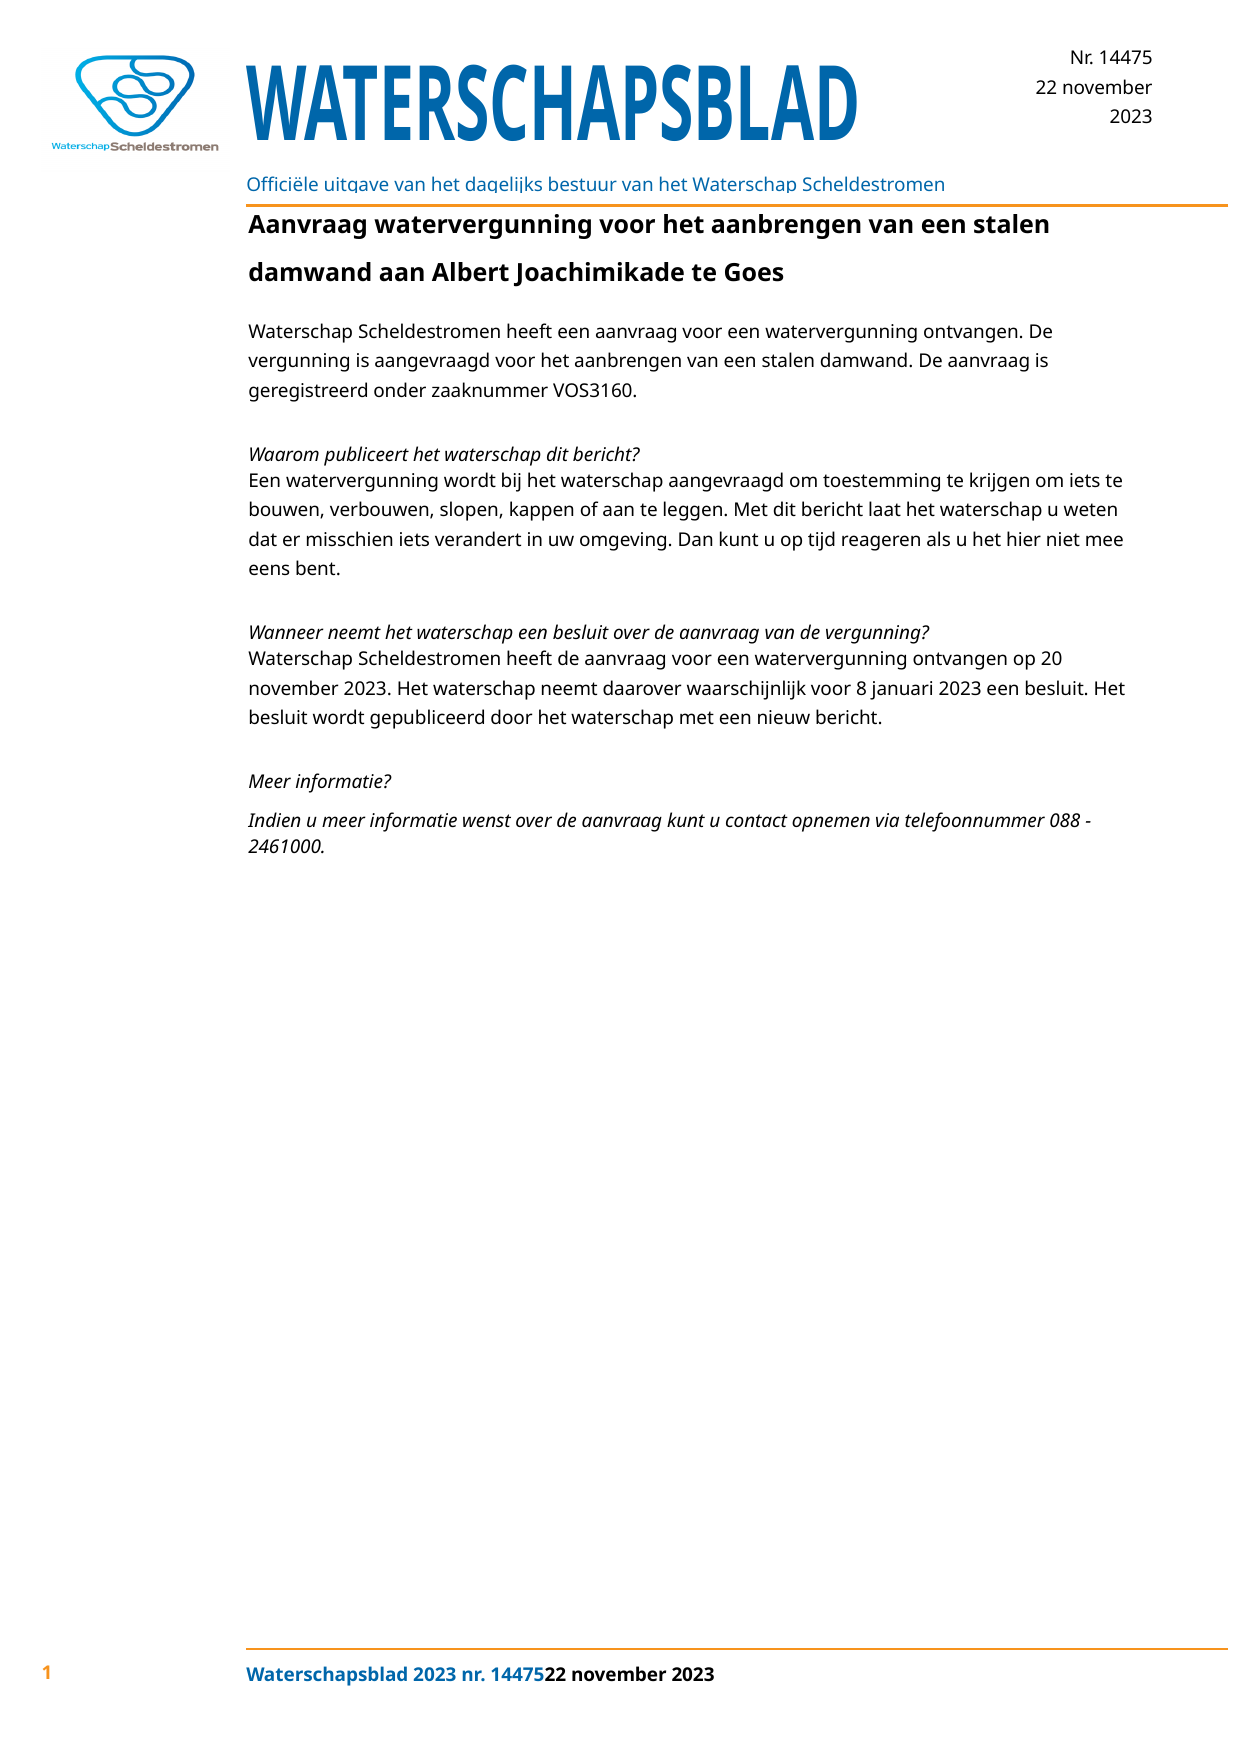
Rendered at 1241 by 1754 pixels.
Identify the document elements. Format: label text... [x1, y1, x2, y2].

text Een watervergunning wordt bij het waterschap aangevraagd om toestemming te krijgen om iets te bouwen, verbouwen, slopen, kappen of aan te leggen. Met dit bericht laat het waterschap u weten dat er misschien iets verandert in uw omgeving. Dan kunt u op tijd reageren als u het hier niet mee eens bent. [248, 467, 1152, 581]
text Indien u meer informatie wenst over de aanvraag kunt u contact opnemen via telefoonnummer 088 - 2461000. [248, 808, 1152, 859]
picture [41, 47, 231, 172]
text Aanvraag watervergunning voor het aanbrengen van een stalen damwand aan Albert Joachimikade te Goes [248, 207, 1152, 288]
text Meer informatie? [248, 768, 1152, 794]
text Waterschap Scheldestromen heeft een aanvraag voor een watervergunning ontvangen. De vergunning is aangevraagd voor het aanbrengen van een stalen damwand. De aanvraag is geregistreerd onder zaaknummer VOS3160. [248, 318, 1152, 403]
text Waarom publiceert het waterschap dit bericht? [248, 441, 1152, 467]
text Waterschap Scheldestromen heeft de aanvraag voor een watervergunning ontvangen op 20 november 2023. Het waterschap neemt daarover waarschijnlijk voor 8 januari 2023 een besluit. Het besluit wordt gepubliceerd door het waterschap met een nieuw bericht. [248, 645, 1152, 730]
text Wanneer neemt het waterschap een besluit over de aanvraag van de vergunning? [248, 619, 1152, 645]
